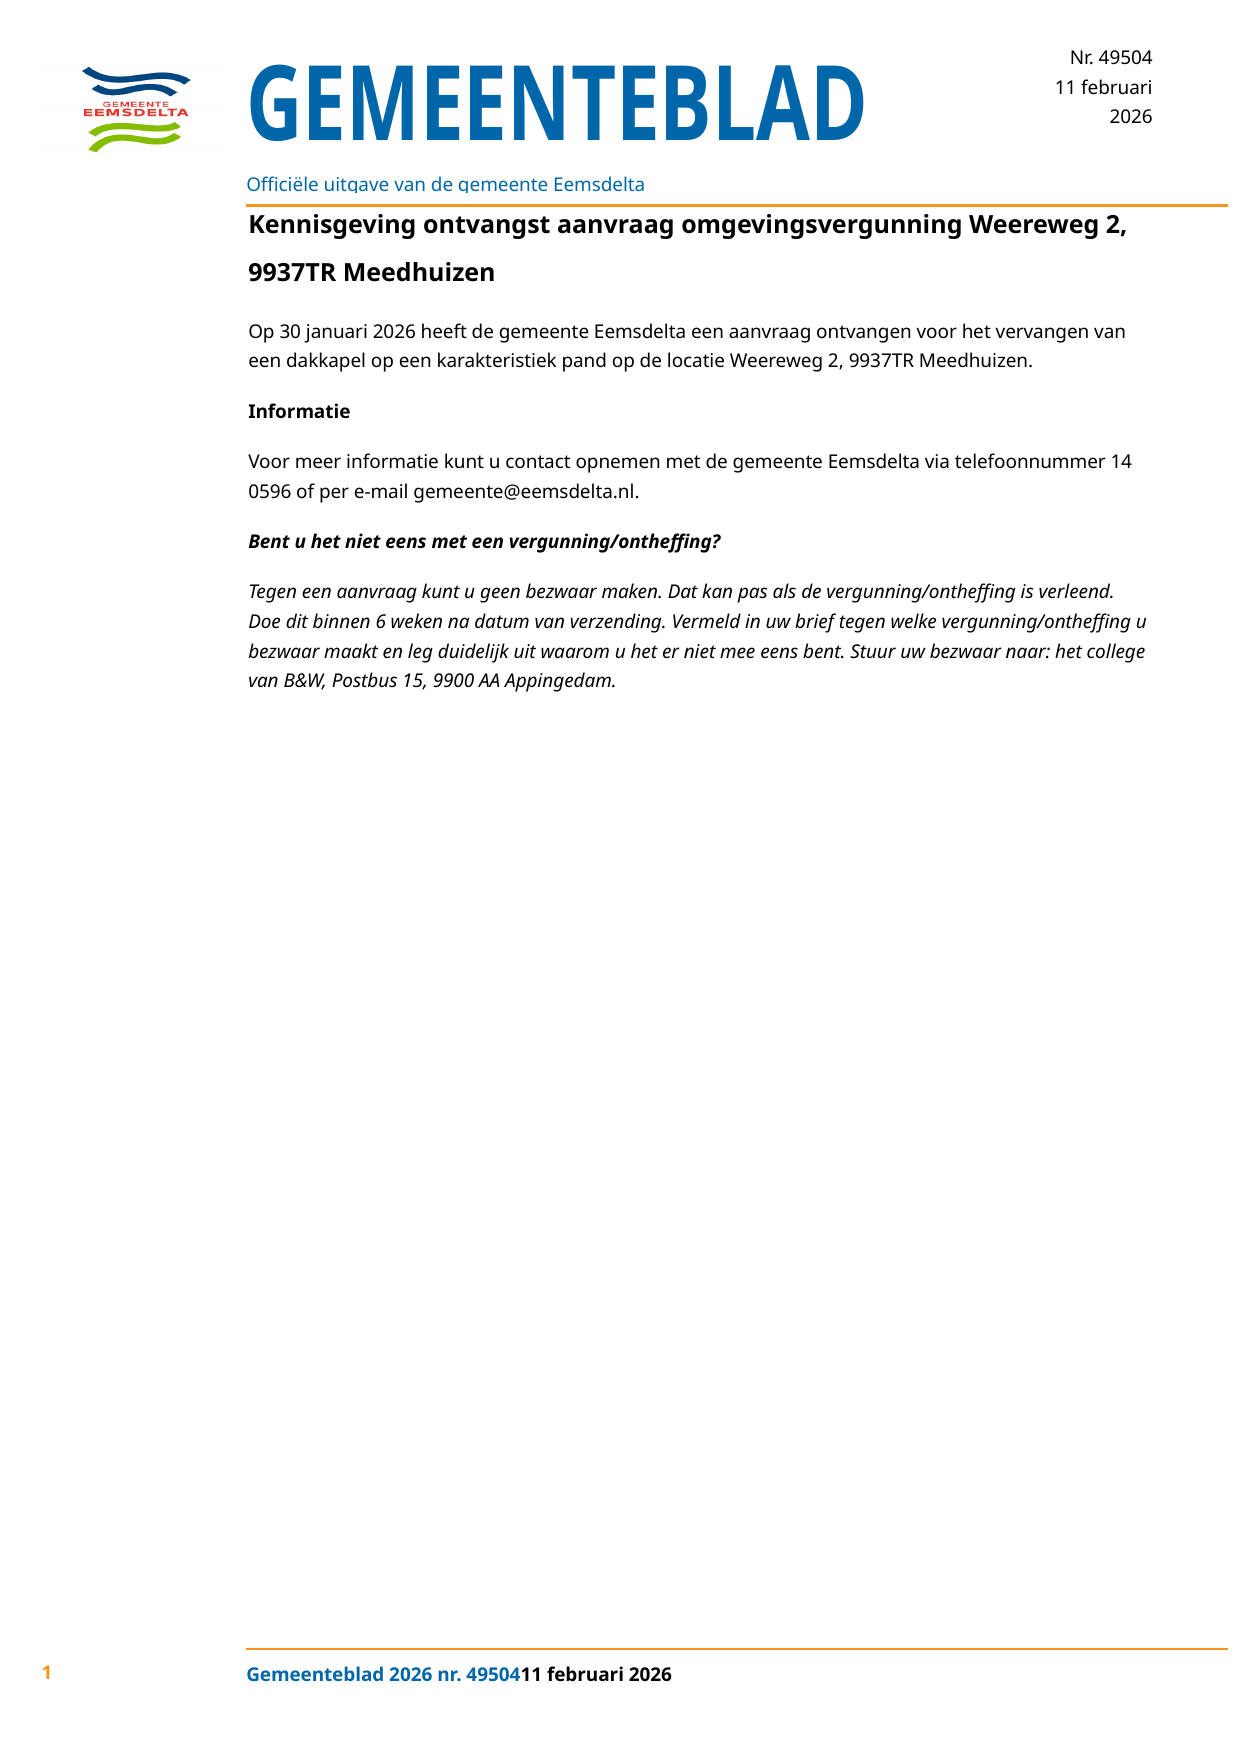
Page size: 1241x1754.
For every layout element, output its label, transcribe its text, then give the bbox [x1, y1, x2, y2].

text Op 30 januari 2026 heeft de gemeente Eemsdelta een aanvraag ontvangen voor het vervangen van een dakkapel op een karakteristiek pand op de locatie Weereweg 2, 9937TR Meedhuizen. [248, 318, 1152, 373]
picture [41, 47, 231, 172]
text Bent u het niet eens met een vergunning/ontheffing? [248, 528, 1152, 554]
text Tegen een aanvraag kunt u geen bezwaar maken. Dat kan pas als de vergunning/ontheffing is verleend. Doe dit binnen 6 weken na datum van verzending. Vermeld in uw brief tegen welke vergunning/ontheffing u bezwaar maakt en leg duidelijk uit waarom u het er niet mee eens bent. Stuur uw bezwaar naar: het college van B&W, Postbus 15, 9900 AA Appingedam. [248, 579, 1152, 693]
text Kennisgeving ontvangst aanvraag omgevingsvergunning Weereweg 2, 9937TR Meedhuizen [248, 207, 1152, 288]
text Informatie [248, 398, 1152, 424]
text Voor meer informatie kunt u contact opnemen met de gemeente Eemsdelta via telefoonnummer 14 0596 of per e-mail gemeente@eemsdelta.nl. [248, 448, 1152, 504]
